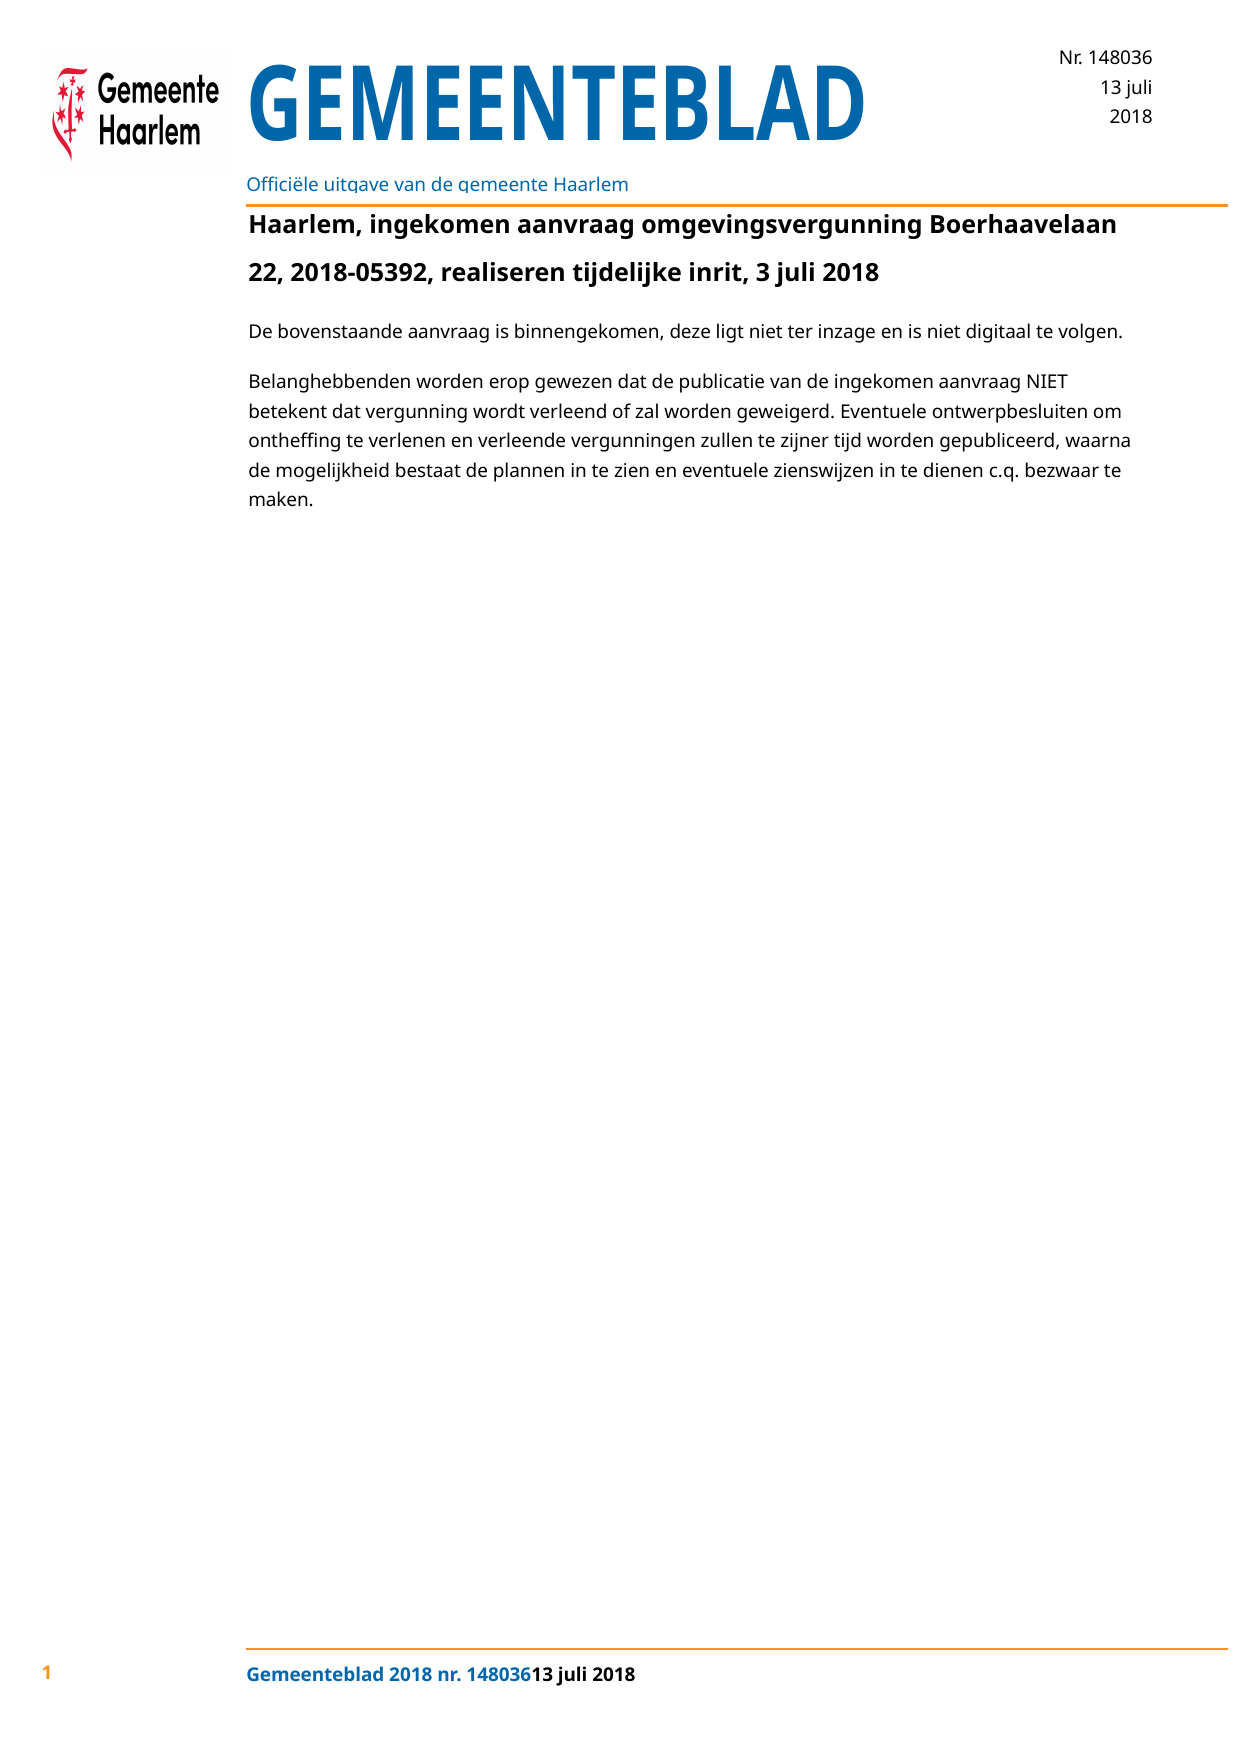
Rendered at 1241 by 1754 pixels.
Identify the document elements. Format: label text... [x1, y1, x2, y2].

text Belanghebbenden worden erop gewezen dat de publicatie van de ingekomen aanvraag NIET betekent dat vergunning wordt verleend of zal worden geweigerd. Eventuele ontwerpbesluiten om ontheffing te verlenen en verleende vergunningen zullen te zijner tijd worden gepubliceerd, waarna de mogelijkheid bestaat de plannen in te zien en eventuele zienswijzen in te dienen c.q. bezwaar te maken. [248, 368, 1152, 512]
text De bovenstaande aanvraag is binnengekomen, deze ligt niet ter inzage en is niet digitaal te volgen. [248, 318, 1152, 344]
text Haarlem, ingekomen aanvraag omgevingsvergunning Boerhaavelaan 22, 2018-05392, realiseren tijdelijke inrit, 3 juli 2018 [248, 207, 1152, 288]
picture [41, 47, 231, 172]
